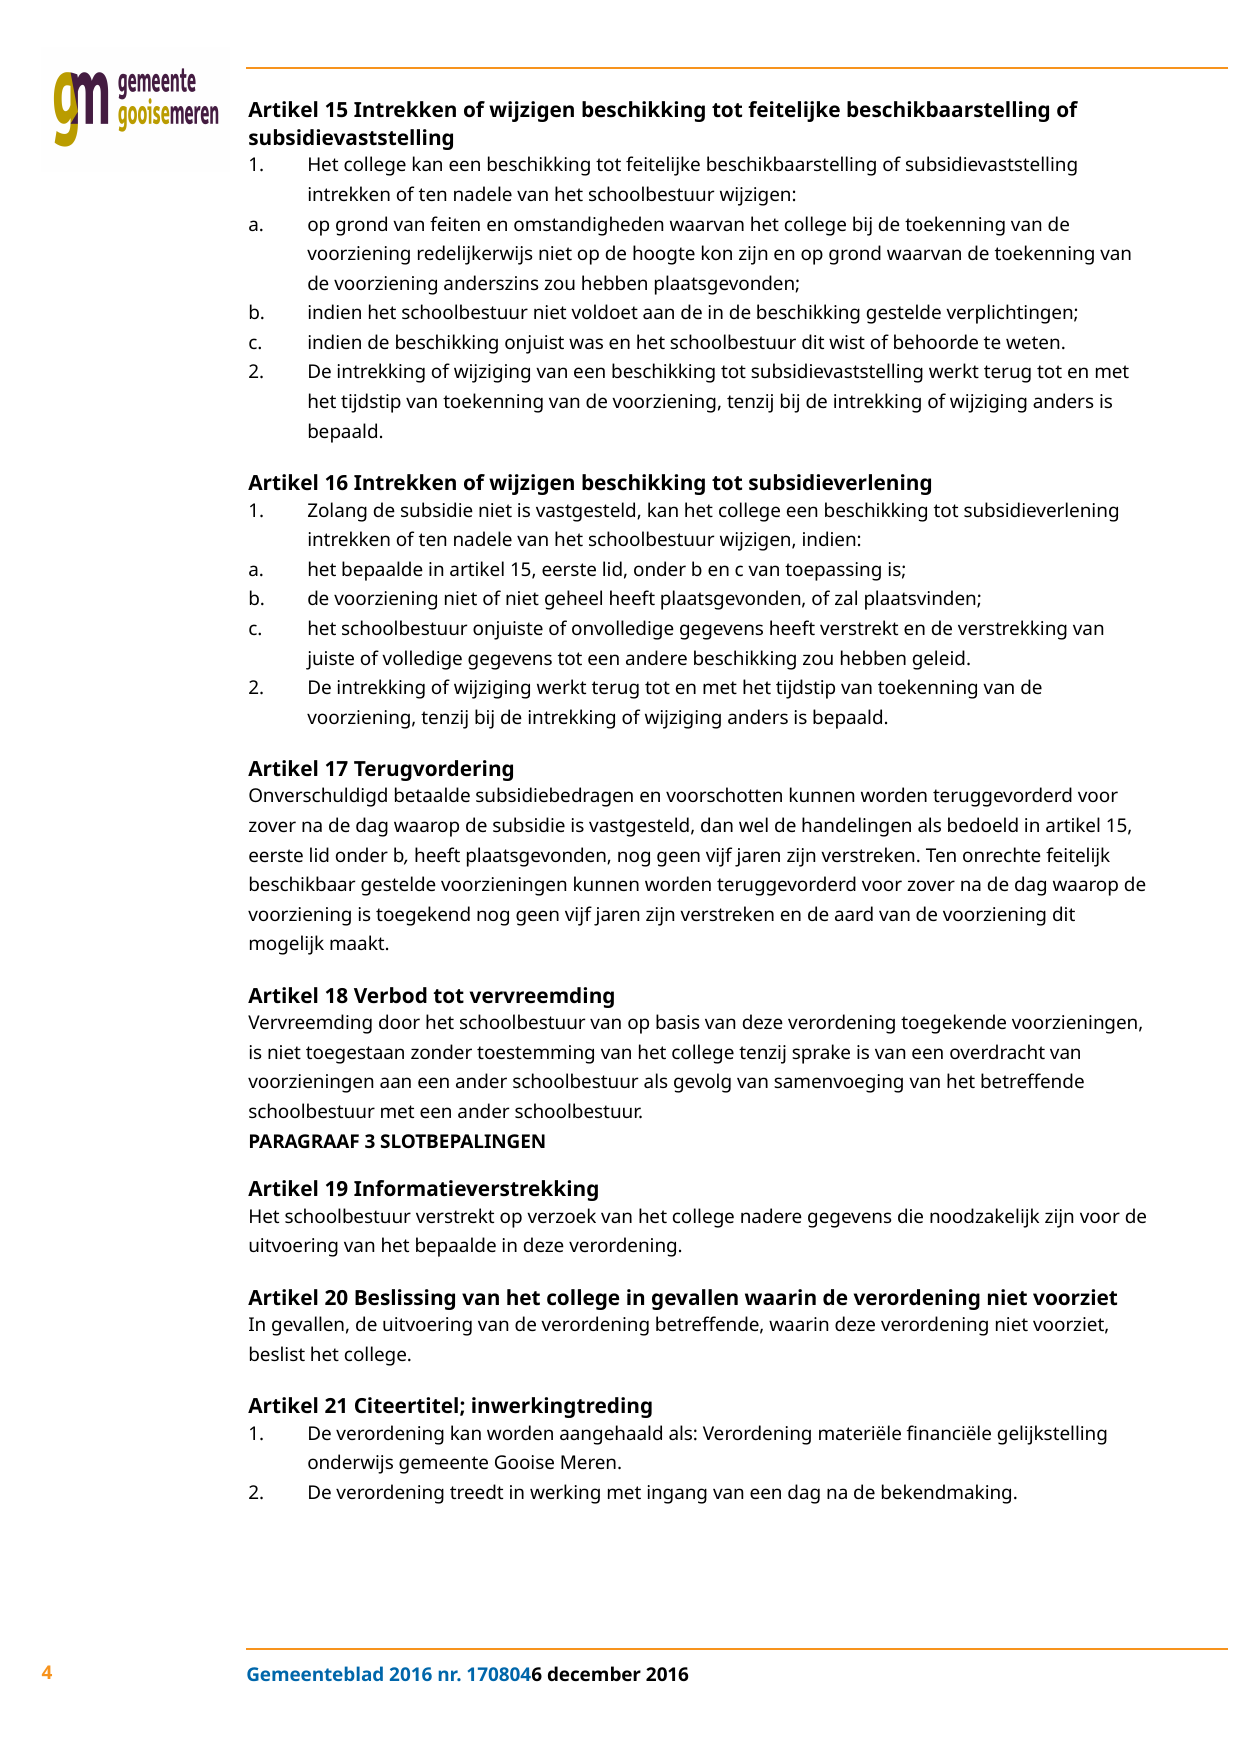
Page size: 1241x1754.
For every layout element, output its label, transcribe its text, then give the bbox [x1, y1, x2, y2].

list indien de beschikking onjuist was en het schoolbestuur dit wist of behoorde te weten. [248, 329, 1152, 355]
list indien het schoolbestuur niet voldoet aan de in de beschikking gestelde verplichtingen; [248, 299, 1152, 325]
text In gevallen, de uitvoering van de verordening betreffende, waarin deze verordening niet voorziet, beslist het college. [248, 1311, 1152, 1367]
list het schoolbestuur onjuiste of onvolledige gegevens heeft verstrekt en de verstrekking van juiste of volledige gegevens tot een andere beschikking zou hebben geleid. [248, 615, 1152, 670]
list De intrekking of wijziging werkt terug tot en met het tijdstip van toekenning van de voorziening, tenzij bij de intrekking of wijziging anders is bepaald. [248, 674, 1152, 729]
text Artikel 15 Intrekken of wijzigen beschikking tot feitelijke beschikbaarstelling of subsidievaststelling [248, 95, 1152, 152]
text Artikel 20 Beslissing van het college in gevallen waarin de verordening niet voorziet [248, 1283, 1152, 1311]
text Artikel 16 Intrekken of wijzigen beschikking tot subsidieverlening [248, 468, 1152, 497]
picture [41, 47, 231, 172]
list De intrekking of wijziging van een beschikking tot subsidievaststelling werkt terug tot en met het tijdstip van toekenning van de voorziening, tenzij bij de intrekking of wijziging anders is bepaald. [248, 359, 1152, 444]
text Artikel 17 Terugvordering [248, 754, 1152, 783]
text Artikel 19 Informatieverstrekking [248, 1174, 1152, 1203]
text Het schoolbestuur verstrekt op verzoek van het college nadere gegevens die noodzakelijk zijn voor de uitvoering van het bepaalde in deze verordening. [248, 1203, 1152, 1258]
text Vervreemding door het schoolbestuur van op basis van deze verordening toegekende voorzieningen, is niet toegestaan zonder toestemming van het college tenzij sprake is van een overdracht van voorzieningen aan een ander schoolbestuur als gevolg van samenvoeging van het betreffende schoolbestuur met een ander schoolbestuur. [248, 1009, 1152, 1124]
list De verordening kan worden aangehaald als: Verordening materiële financiële gelijkstelling onderwijs gemeente Gooise Meren. [248, 1420, 1152, 1475]
text Onverschuldigd betaalde subsidiebedragen en voorschotten kunnen worden teruggevorderd voor zover na de dag waarop de subsidie is vastgesteld, dan wel de handelingen als bedoeld in artikel 15, eerste lid onder b, heeft plaatsgevonden, nog geen vijf jaren zijn verstreken. Ten onrechte feitelijk beschikbaar gestelde voorzieningen kunnen worden teruggevorderd voor zover na de dag waarop de voorziening is toegekend nog geen vijf jaren zijn verstreken en de aard van de voorziening dit mogelijk maakt. [248, 783, 1152, 956]
list Zolang de subsidie niet is vastgesteld, kan het college een beschikking tot subsidieverlening intrekken of ten nadele van het schoolbestuur wijzigen, indien: [248, 497, 1152, 552]
list Het college kan een beschikking tot feitelijke beschikbaarstelling of subsidievaststelling intrekken of ten nadele van het schoolbestuur wijzigen: [248, 152, 1152, 207]
text Artikel 21 Citeertitel; inwerkingtreding [248, 1391, 1152, 1420]
text Artikel 18 Verbod tot vervreemding [248, 981, 1152, 1009]
text PARAGRAAF 3 SLOTBEPALINGEN [248, 1128, 1152, 1153]
list De verordening treedt in werking met ingang van een dag na de bekendmaking. [248, 1479, 1152, 1504]
list op grond van feiten en omstandigheden waarvan het college bij de toekenning van de voorziening redelijkerwijs niet op de hoogte kon zijn en op grond waarvan de toekenning van de voorziening anderszins zou hebben plaatsgevonden; [248, 211, 1152, 296]
list de voorziening niet of niet geheel heeft plaatsgevonden, of zal plaatsvinden; [248, 586, 1152, 611]
list het bepaalde in artikel 15, eerste lid, onder b en c van toepassing is; [248, 556, 1152, 582]
